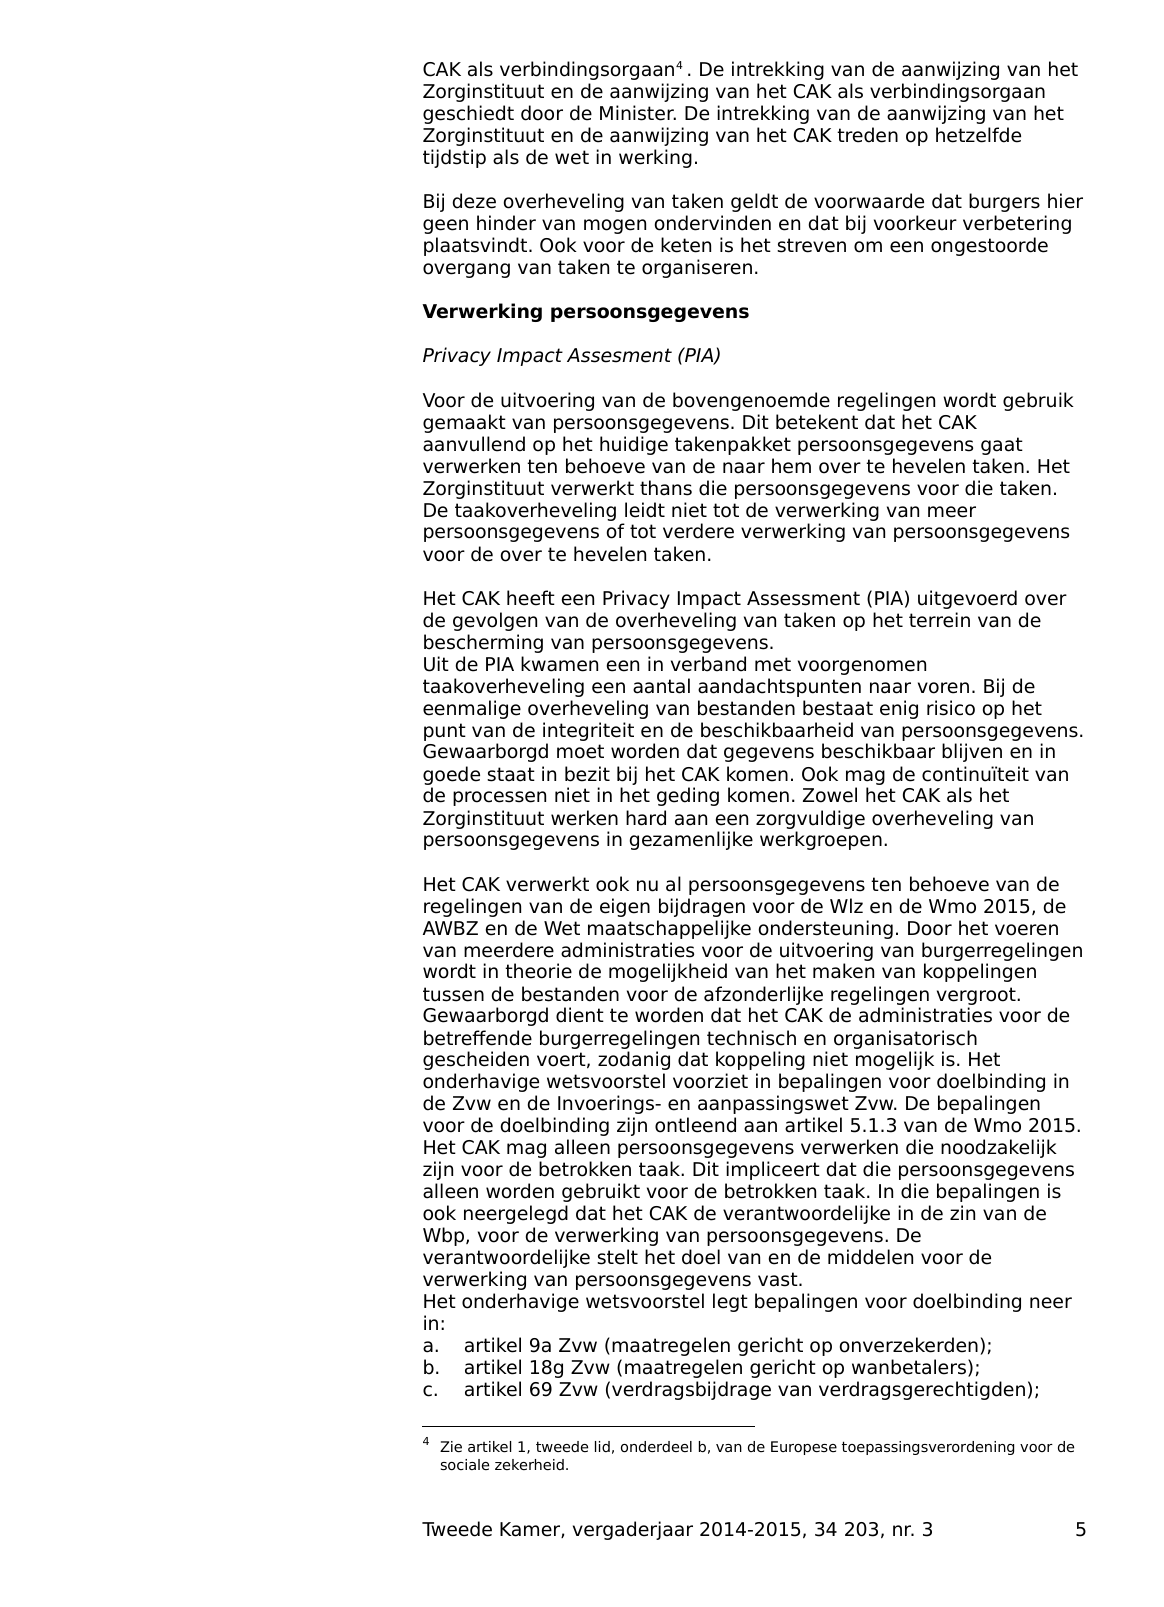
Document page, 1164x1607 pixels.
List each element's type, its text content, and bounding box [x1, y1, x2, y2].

text a. artikel 9a Zvw (maatregelen gericht op onverzekerden); [422, 1335, 1087, 1357]
text Zie artikel 1, tweede lid, onderdeel b, van de Europese toepassingsverordening voor de sociale zekerheid. [422, 1435, 1087, 1474]
text b. artikel 18g Zvw (maatregelen gericht op wanbetalers); [422, 1357, 1087, 1379]
text Het CAK verwerkt ook nu al persoonsgegevens ten behoeve van de regelingen van de eigen bijdragen voor de Wlz en de Wmo 2015, de AWBZ en de Wet maatschappelijke ondersteuning. Door het voeren van meerdere administraties voor de uitvoering van burgerregelingen wordt in theorie de mogelijkheid van het maken van koppelingen tussen de bestanden voor de afzonderlijke regelingen vergroot. Gewaarborgd dient te worden dat het CAK de administraties voor de betreffende burgerregelingen technisch en organisatorisch gescheiden voert, zodanig dat koppeling niet mogelijk is. Het onderhavige wetsvoorstel voorziet in bepalingen voor doelbinding in de Zvw en de Invoerings- en aanpassingswet Zvw. De bepalingen voor de doelbinding zijn ontleend aan artikel 5.1.3 van de Wmo 2015. Het CAK mag alleen persoonsgegevens verwerken die noodzakelijk zijn voor de betrokken taak. Dit impliceert dat die persoonsgegevens alleen worden gebruikt voor de betrokken taak. In die bepalingen is ook neergelegd dat het CAK de verantwoordelijke in de zin van de Wbp, voor de verwerking van persoonsgegevens. De verantwoordelijke stelt het doel van en de middelen voor de verwerking van persoonsgegevens vast. [422, 873, 1087, 1291]
text CAK als verbindingsorgaan. De intrekking van de aanwijzing van het Zorginstituut en de aanwijzing van het CAK als verbindingsorgaan geschiedt door de Minister. De intrekking van de aanwijzing van het Zorginstituut en de aanwijzing van het CAK treden op hetzelfde tijdstip als de wet in werking. [422, 59, 1087, 169]
subtitle Verwerking persoonsgegevens [422, 301, 1087, 323]
text Voor de uitvoering van de bovengenoemde regelingen wordt gebruik gemaakt van persoonsgegevens. Dit betekent dat het CAK aanvullend op het huidige takenpakket persoonsgegevens gaat verwerken ten behoeve van de naar hem over te hevelen taken. Het Zorginstituut verwerkt thans die persoonsgegevens voor die taken. De taakoverheveling leidt niet tot de verwerking van meer persoonsgegevens of tot verdere verwerking van persoonsgegevens voor de over te hevelen taken. [422, 389, 1087, 565]
text Bij deze overheveling van taken geldt de voorwaarde dat burgers hier geen hinder van mogen ondervinden en dat bij voorkeur verbetering plaatsvindt. Ook voor de keten is het streven om een ongestoorde overgang van taken te organiseren. [422, 191, 1087, 279]
subtitle Privacy Impact Assesment (PIA) [422, 345, 1087, 367]
text Het CAK heeft een Privacy Impact Assessment (PIA) uitgevoerd over de gevolgen van de overheveling van taken op het terrein van de bescherming van persoonsgegevens. [422, 588, 1087, 653]
text Uit de PIA kwamen een in verband met voorgenomen taakoverheveling een aantal aandachtspunten naar voren. Bij de eenmalige overheveling van bestanden bestaat enig risico op het punt van de integriteit en de beschikbaarheid van persoonsgegevens. Gewaarborgd moet worden dat gegevens beschikbaar blijven en in goede staat in bezit bij het CAK komen. Ook mag de continuïteit van de processen niet in het geding komen. Zowel het CAK als het Zorginstituut werken hard aan een zorgvuldige overheveling van persoonsgegevens in gezamenlijke werkgroepen. [422, 653, 1087, 851]
text c. artikel 69 Zvw (verdragsbijdrage van verdragsgerechtigden); [422, 1379, 1087, 1401]
text Het onderhavige wetsvoorstel legt bepalingen voor doelbinding neer in: [422, 1291, 1087, 1335]
